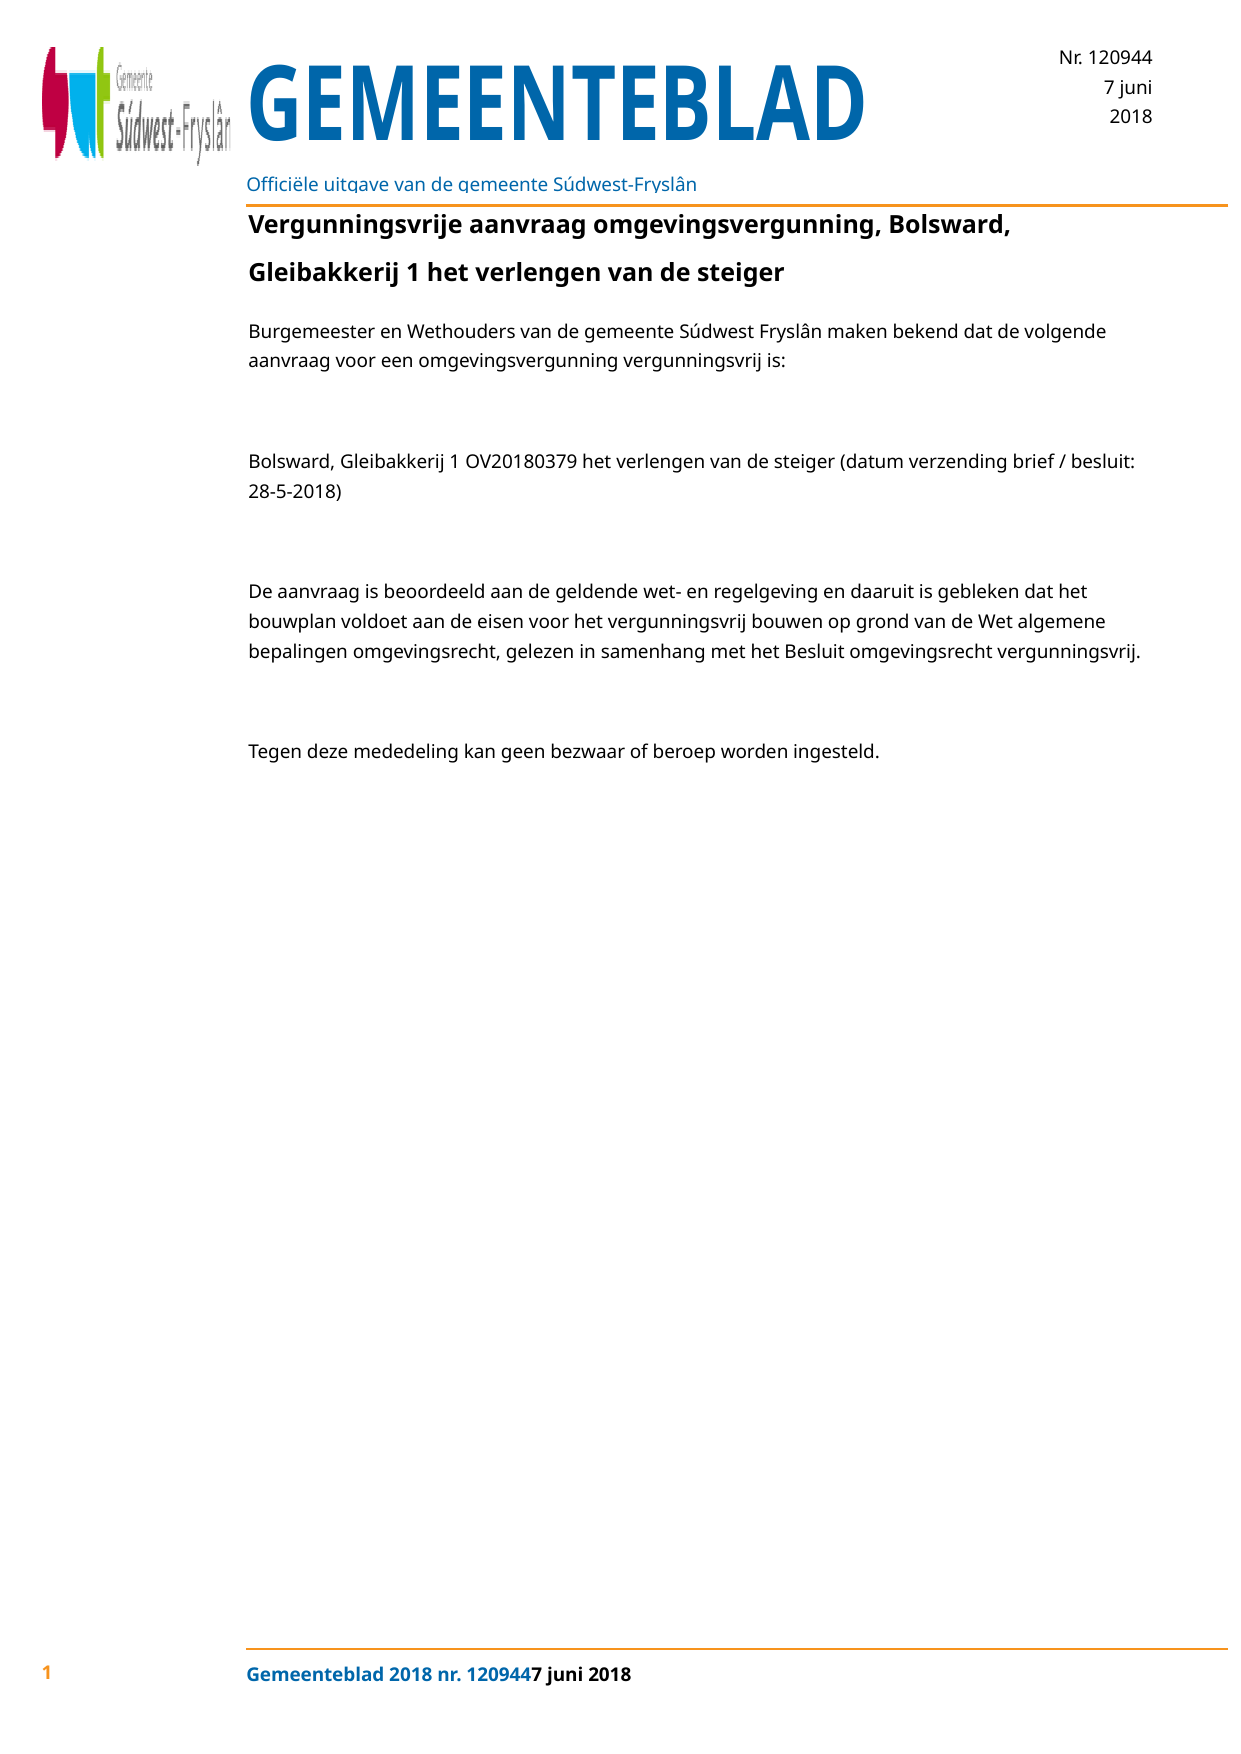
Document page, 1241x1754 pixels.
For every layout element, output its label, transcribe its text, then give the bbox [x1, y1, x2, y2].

text Vergunningsvrije aanvraag omgevingsvergunning, Bolsward, Gleibakkerij 1 het verlengen van de steiger [248, 207, 1152, 288]
text De aanvraag is beoordeeld aan de geldende wet- en regelgeving en daaruit is gebleken dat het bouwplan voldoet aan de eisen voor het vergunningsvrij bouwen op grond van de Wet algemene bepalingen omgevingsrecht, gelezen in samenhang met het Besluit omgevingsrecht vergunningsvrij. [248, 579, 1152, 664]
text Tegen deze mededeling kan geen bezwaar of beroep worden ingesteld. [248, 739, 1152, 764]
text Bolsward, Gleibakkerij 1 OV20180379 het verlengen van de steiger (datum verzending brief / besluit: 28-5-2018) [248, 448, 1152, 504]
text Burgemeester en Wethouders van de gemeente Súdwest Fryslân maken bekend dat de volgende aanvraag voor een omgevingsvergunning vergunningsvrij is: [248, 318, 1152, 373]
picture [41, 47, 231, 172]
